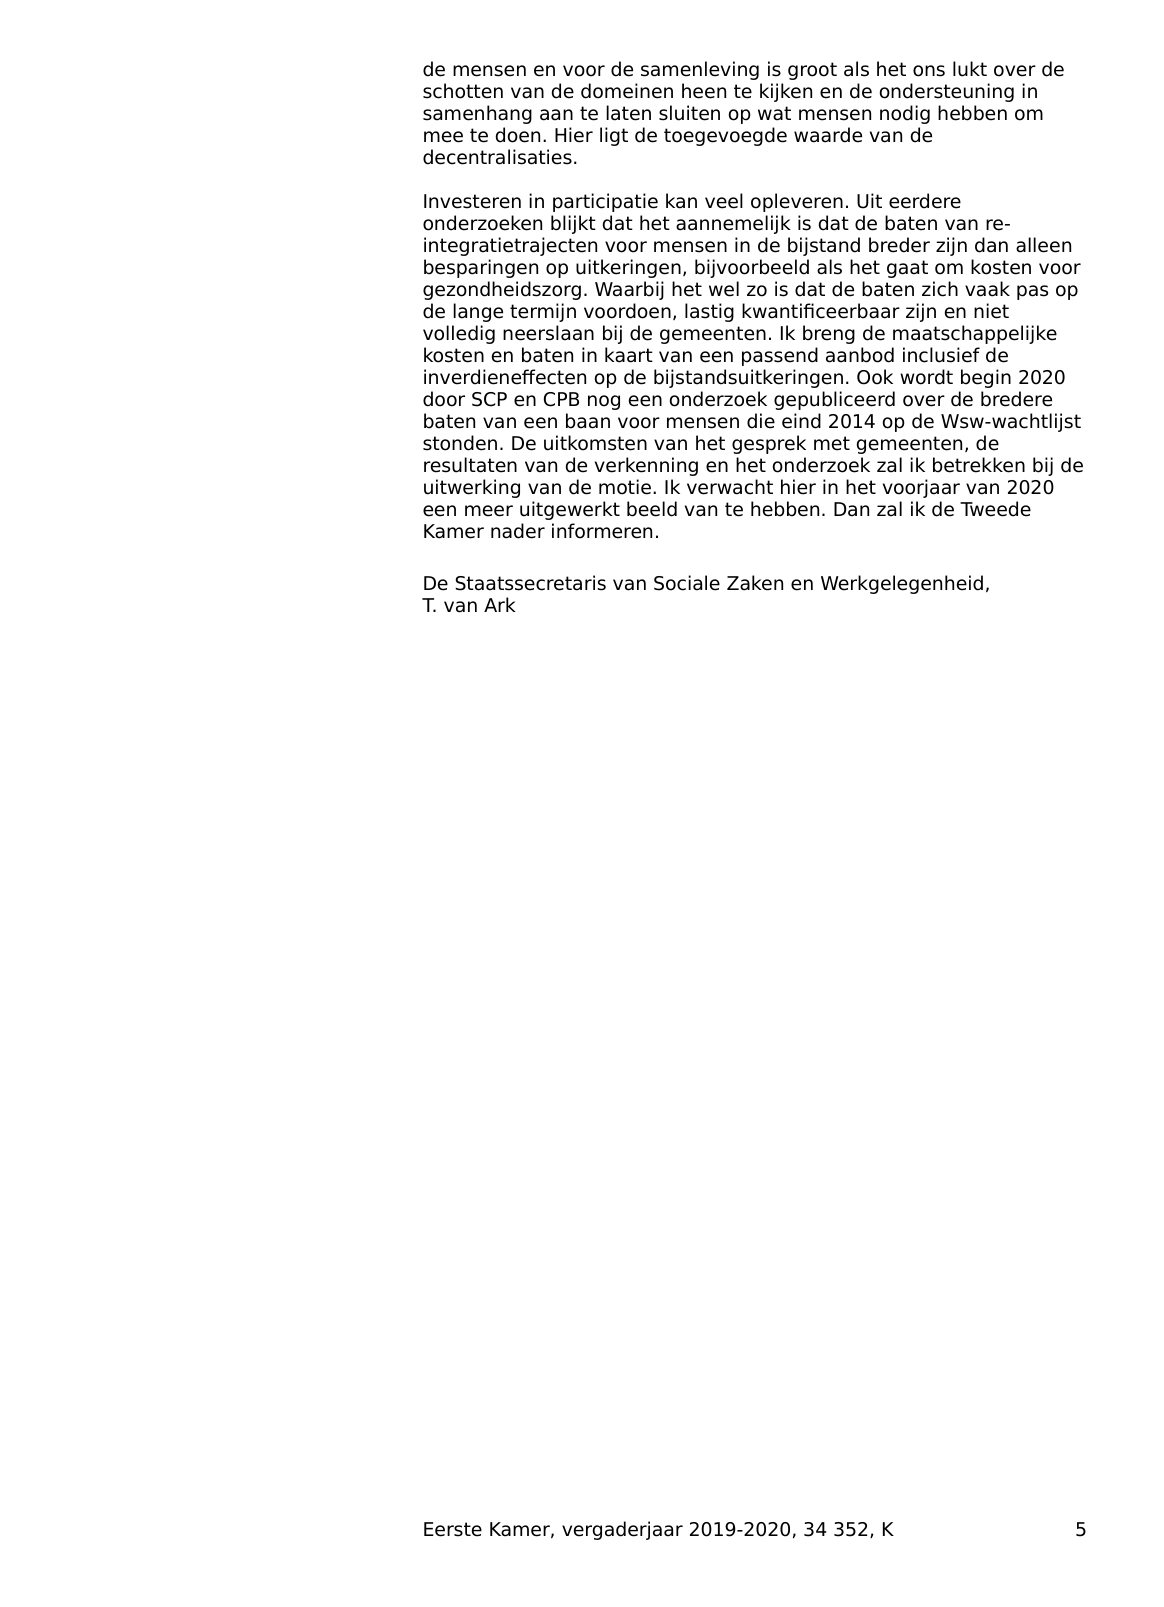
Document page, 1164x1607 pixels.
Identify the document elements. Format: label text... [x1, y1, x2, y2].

text de mensen en voor de samenleving is groot als het ons lukt over de schotten van de domeinen heen te kijken en de ondersteuning in samenhang aan te laten sluiten op wat mensen nodig hebben om mee te doen. Hier ligt de toegevoegde waarde van de decentralisaties. [422, 59, 1087, 169]
text Investeren in participatie kan veel opleveren. Uit eerdere onderzoeken blijkt dat het aannemelijk is dat de baten van re-integratietrajecten voor mensen in de bijstand breder zijn dan alleen besparingen op uitkeringen, bijvoorbeeld als het gaat om kosten voor gezondheidszorg. Waarbij het wel zo is dat de baten zich vaak pas op de lange termijn voordoen, lastig kwantificeerbaar zijn en niet volledig neerslaan bij de gemeenten. Ik breng de maatschappelijke kosten en baten in kaart van een passend aanbod inclusief de inverdieneffecten op de bijstandsuitkeringen. Ook wordt begin 2020 door SCP en CPB nog een onderzoek gepubliceerd over de bredere baten van een baan voor mensen die eind 2014 op de Wsw-wachtlijst stonden. De uitkomsten van het gesprek met gemeenten, de resultaten van de verkenning en het onderzoek zal ik betrekken bij de uitwerking van de motie. Ik verwacht hier in het voorjaar van 2020 een meer uitgewerkt beeld van te hebben. Dan zal ik de Tweede Kamer nader informeren. [422, 191, 1087, 543]
text De Staatssecretaris van Sociale Zaken en Werkgelegenheid, T. van Ark [422, 573, 1087, 617]
